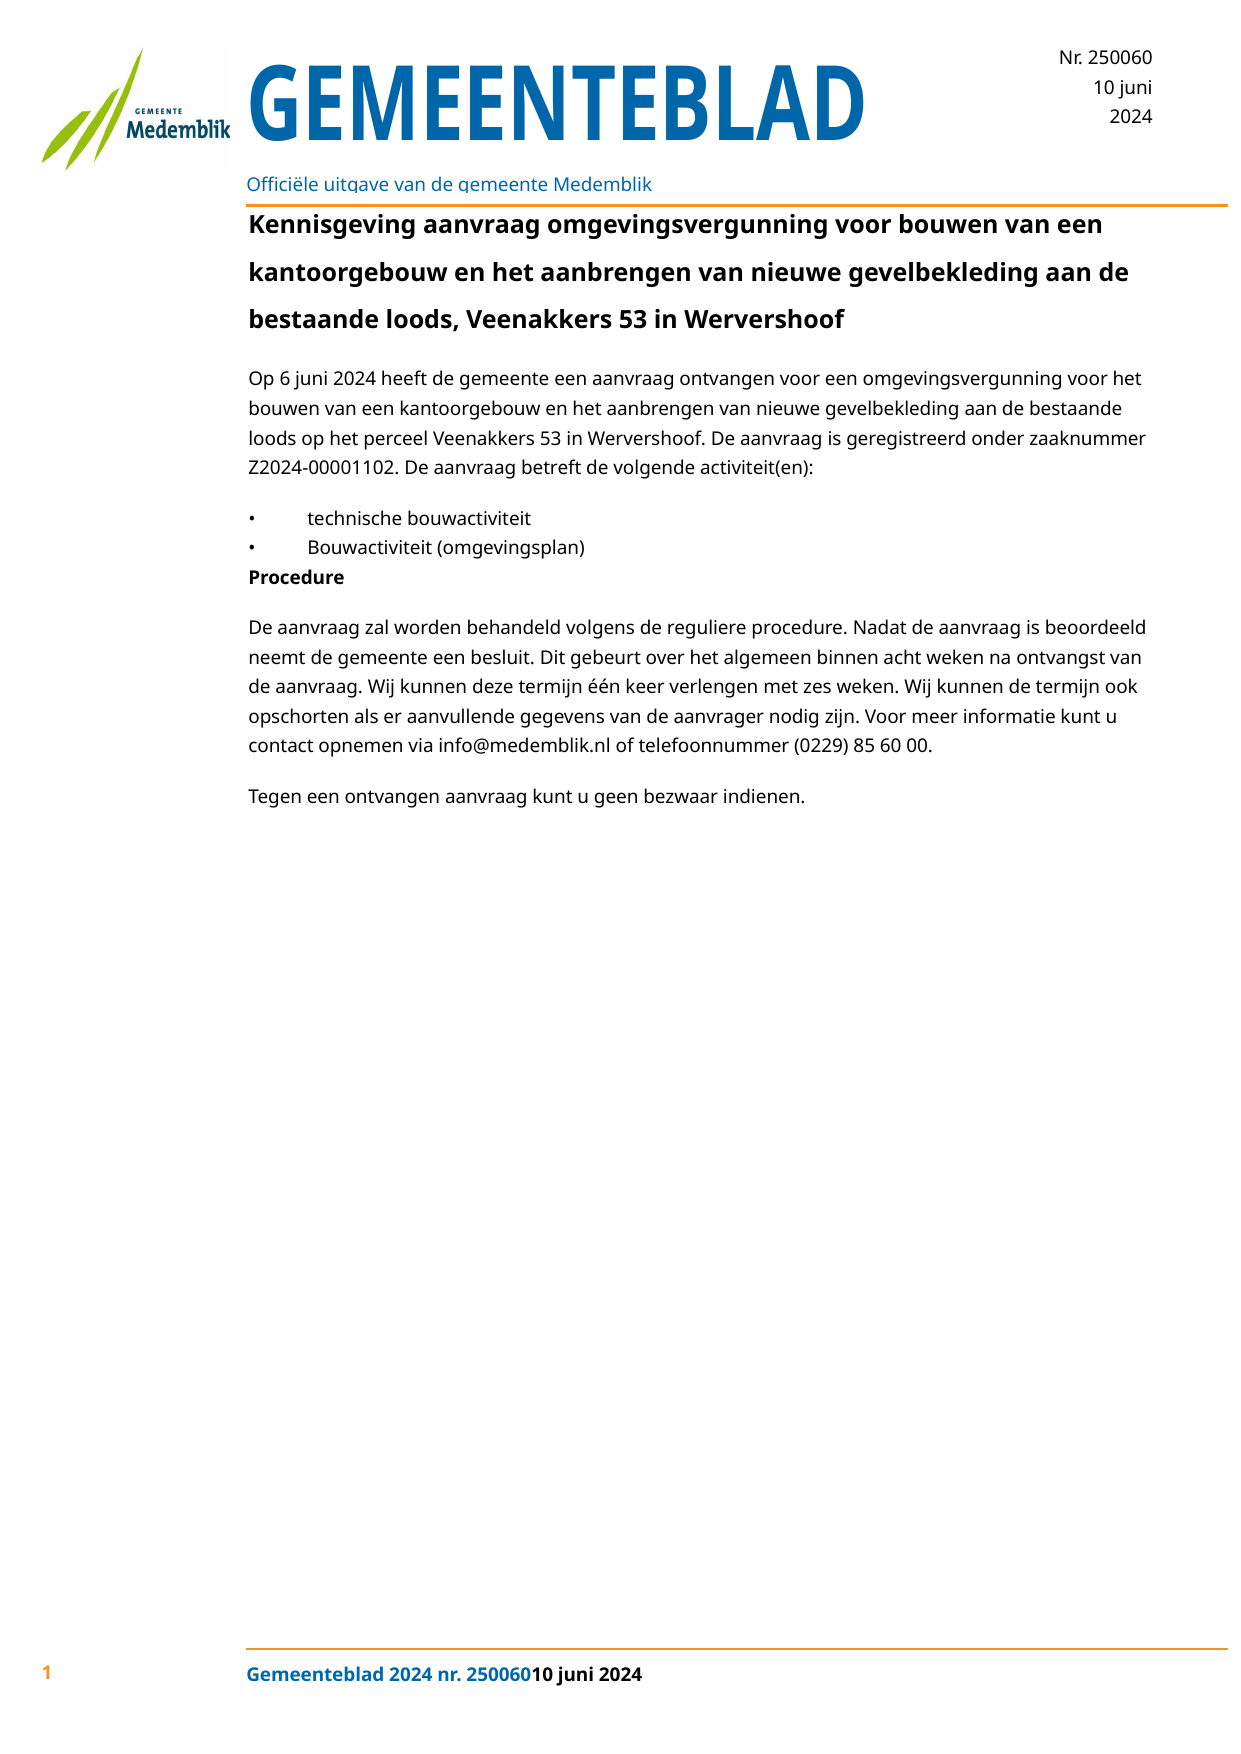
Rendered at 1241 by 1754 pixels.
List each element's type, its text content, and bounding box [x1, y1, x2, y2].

list technische bouwactiviteit [248, 505, 1152, 530]
text Tegen een ontvangen aanvraag kunt u geen bezwaar indienen. [248, 783, 1152, 809]
text Op 6 juni 2024 heeft de gemeente een aanvraag ontvangen voor een omgevingsvergunning voor het bouwen van een kantoorgebouw en het aanbrengen van nieuwe gevelbekleding aan de bestaande loods op het perceel Veenakkers 53 in Wervershoof. De aanvraag is geregistreerd onder zaaknummer Z2024-00001102. De aanvraag betreft de volgende activiteit(en): [248, 366, 1152, 480]
text Kennisgeving aanvraag omgevingsvergunning voor bouwen van een kantoorgebouw en het aanbrengen van nieuwe gevelbekleding aan de bestaande loods, Veenakkers 53 in Wervershoof [248, 207, 1152, 336]
text De aanvraag zal worden behandeld volgens de reguliere procedure. Nadat de aanvraag is beoordeeld neemt de gemeente een besluit. Dit gebeurt over het algemeen binnen acht weken na ontvangst van de aanvraag. Wij kunnen deze termijn één keer verlengen met zes weken. Wij kunnen de termijn ook opschorten als er aanvullende gegevens van de aanvrager nodig zijn. Voor meer informatie kunt u contact opnemen via info@medemblik.nl of telefoonnummer (0229) 85 60 00. [248, 614, 1152, 758]
list Bouwactiviteit (omgevingsplan) [248, 534, 1152, 560]
picture [41, 47, 231, 172]
text Procedure [248, 564, 1152, 589]
